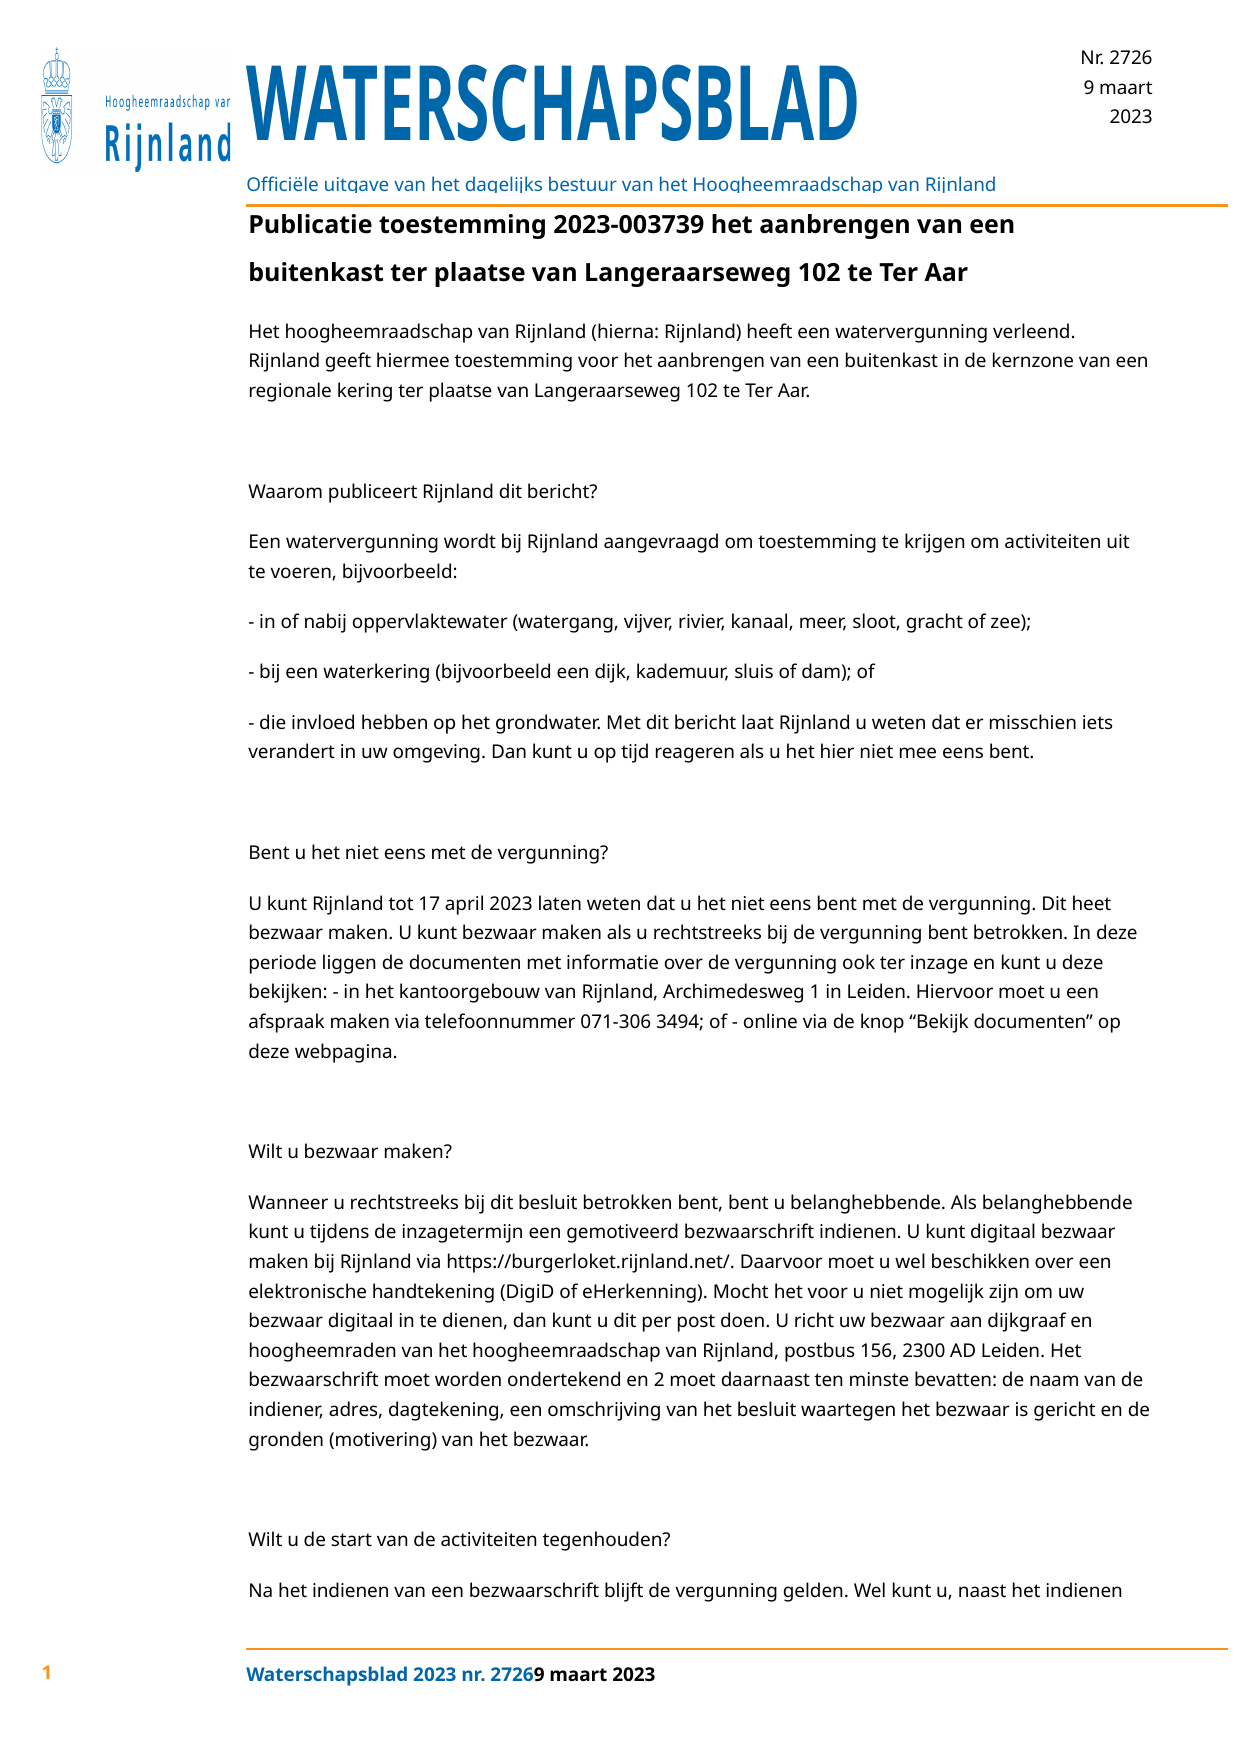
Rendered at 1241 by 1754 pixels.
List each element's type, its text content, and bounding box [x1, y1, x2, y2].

text Bent u het niet eens met de vergunning? [248, 839, 1152, 865]
text Een watervergunning wordt bij Rijnland aangevraagd om toestemming te krijgen om activiteiten uit te voeren, bijvoorbeeld: [248, 528, 1152, 584]
text - bij een waterkering (bijvoorbeeld een dijk, kademuur, sluis of dam); of [248, 659, 1152, 684]
text Het hoogheemraadschap van Rijnland (hierna: Rijnland) heeft een watervergunning verleend. Rijnland geeft hiermee toestemming voor het aanbrengen van een buitenkast in de kernzone van een regionale kering ter plaatse van Langeraarseweg 102 te Ter Aar. [248, 318, 1152, 403]
text Wilt u bezwaar maken? [248, 1139, 1152, 1164]
text - in of nabij oppervlaktewater (watergang, vijver, rivier, kanaal, meer, sloot, gracht of zee); [248, 608, 1152, 634]
text Publicatie toestemming 2023-003739 het aanbrengen van een buitenkast ter plaatse van Langeraarseweg 102 te Ter Aar [248, 207, 1152, 288]
text - die invloed hebben op het grondwater. Met dit bericht laat Rijnland u weten dat er misschien iets verandert in uw omgeving. Dan kunt u op tijd reageren als u het hier niet mee eens bent. [248, 709, 1152, 764]
picture [41, 47, 231, 172]
text Na het indienen van een bezwaarschrift blijft de vergunning gelden. Wel kunt u, naast het indienen [248, 1577, 1152, 1603]
text Wanneer u rechtstreeks bij dit besluit betrokken bent, bent u belanghebbende. Als belanghebbende kunt u tijdens de inzagetermijn een gemotiveerd bezwaarschrift indienen. U kunt digitaal bezwaar maken bij Rijnland via https://burgerloket.rijnland.net/. Daarvoor moet u wel beschikken over een elektronische handtekening (DigiD of eHerkenning). Mocht het voor u niet mogelijk zijn om uw bezwaar digitaal in te dienen, dan kunt u dit per post doen. U richt uw bezwaar aan dijkgraaf en hoogheemraden van het hoogheemraadschap van Rijnland, postbus 156, 2300 AD Leiden. Het bezwaarschrift moet worden ondertekend en 2 moet daarnaast ten minste bevatten: de naam van de indiener, adres, dagtekening, een omschrijving van het besluit waartegen het bezwaar is gericht en de gronden (motivering) van het bezwaar. [248, 1189, 1152, 1452]
text U kunt Rijnland tot 17 april 2023 laten weten dat u het niet eens bent met de vergunning. Dit heet bezwaar maken. U kunt bezwaar maken als u rechtstreeks bij de vergunning bent betrokken. In deze periode liggen de documenten met informatie over de vergunning ook ter inzage en kunt u deze bekijken: - in het kantoorgebouw van Rijnland, Archimedesweg 1 in Leiden. Hiervoor moet u een afspraak maken via telefoonnummer 071-306 3494; of - online via de knop “Bekijk documenten” op deze webpagina. [248, 890, 1152, 1064]
text Waarom publiceert Rijnland dit bericht? [248, 478, 1152, 504]
text Wilt u de start van de activiteiten tegenhouden? [248, 1527, 1152, 1552]
